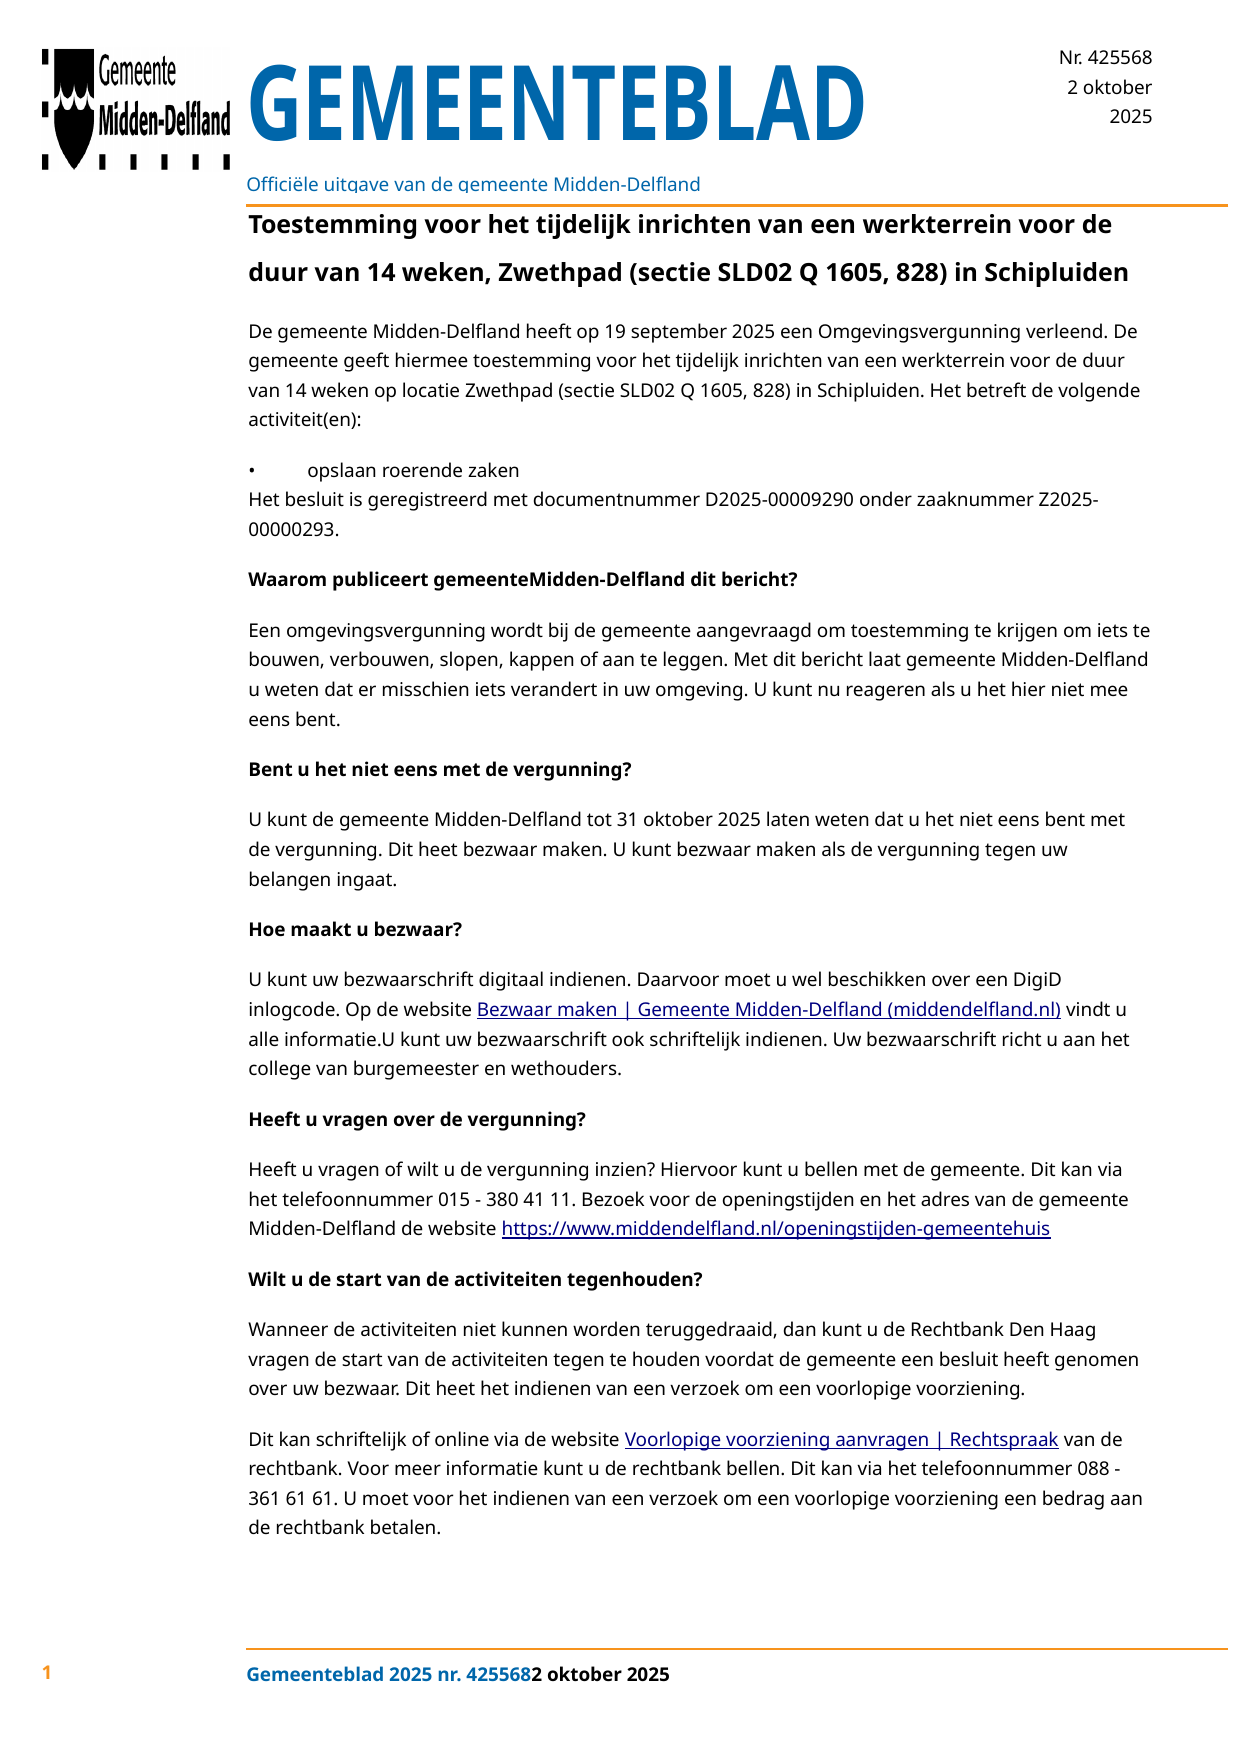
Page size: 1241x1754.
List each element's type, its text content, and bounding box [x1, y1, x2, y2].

picture [41, 47, 231, 172]
text U kunt de gemeente Midden-Delfland tot 31 oktober 2025 laten weten dat u het niet eens bent met de vergunning. Dit heet bezwaar maken. U kunt bezwaar maken als de vergunning tegen uw belangen ingaat. [248, 807, 1152, 892]
text Waarom publiceert gemeenteMidden-Delfland dit bericht? [248, 567, 1152, 592]
text U kunt uw bezwaarschrift digitaal indienen. Daarvoor moet u wel beschikken over een DigiD inlogcode. Op de website Bezwaar maken | Gemeente Midden-Delfland (middendelfland.nl) vindt u alle informatie.U kunt uw bezwaarschrift ook schriftelijk indienen. Uw bezwaarschrift richt u aan het college van burgemeester en wethouders. [248, 967, 1152, 1081]
text De gemeente Midden-Delfland heeft op 19 september 2025 een Omgevingsvergunning verleend. De gemeente geeft hiermee toestemming voor het tijdelijk inrichten van een werkterrein voor de duur van 14 weken op locatie Zwethpad (sectie SLD02 Q 1605, 828) in Schipluiden. Het betreft de volgende activiteit(en): [248, 318, 1152, 432]
text Bent u het niet eens met de vergunning? [248, 756, 1152, 782]
text Heeft u vragen of wilt u de vergunning inzien? Hiervoor kunt u bellen met de gemeente. Dit kan via het telefoonnummer 015 - 380 41 11. Bezoek voor de openingstijden en het adres van de gemeente Midden-Delfland de website https://www.middendelfland.nl/openingstijden-gemeentehuis [248, 1156, 1152, 1241]
text Wanneer de activiteiten niet kunnen worden teruggedraaid, dan kunt u de Rechtbank Den Haag vragen de start van de activiteiten tegen te houden voordat de gemeente een besluit heeft genomen over uw bezwaar. Dit heet het indienen van een verzoek om een voorlopige voorziening. [248, 1316, 1152, 1401]
text Wilt u de start van de activiteiten tegenhouden? [248, 1266, 1152, 1292]
text Hoe maakt u bezwaar? [248, 916, 1152, 942]
text Het besluit is geregistreerd met documentnummer D2025-00009290 onder zaaknummer Z2025-00000293. [248, 487, 1152, 542]
list opslaan roerende zaken [248, 457, 1152, 483]
text Heeft u vragen over de vergunning? [248, 1106, 1152, 1132]
text Toestemming voor het tijdelijk inrichten van een werkterrein voor de duur van 14 weken, Zwethpad (sectie SLD02 Q 1605, 828) in Schipluiden [248, 207, 1152, 288]
text Een omgevingsvergunning wordt bij de gemeente aangevraagd om toestemming te krijgen om iets te bouwen, verbouwen, slopen, kappen of aan te leggen. Met dit bericht laat gemeente Midden-Delfland u weten dat er misschien iets verandert in uw omgeving. U kunt nu reageren als u het hier niet mee eens bent. [248, 617, 1152, 732]
text Dit kan schriftelijk of online via de website Voorlopige voorziening aanvragen | Rechtspraak van de rechtbank. Voor meer informatie kunt u de rechtbank bellen. Dit kan via het telefoonnummer 088 - 361 61 61. U moet voor het indienen van een verzoek om een voorlopige voorziening een bedrag aan de rechtbank betalen. [248, 1426, 1152, 1540]
